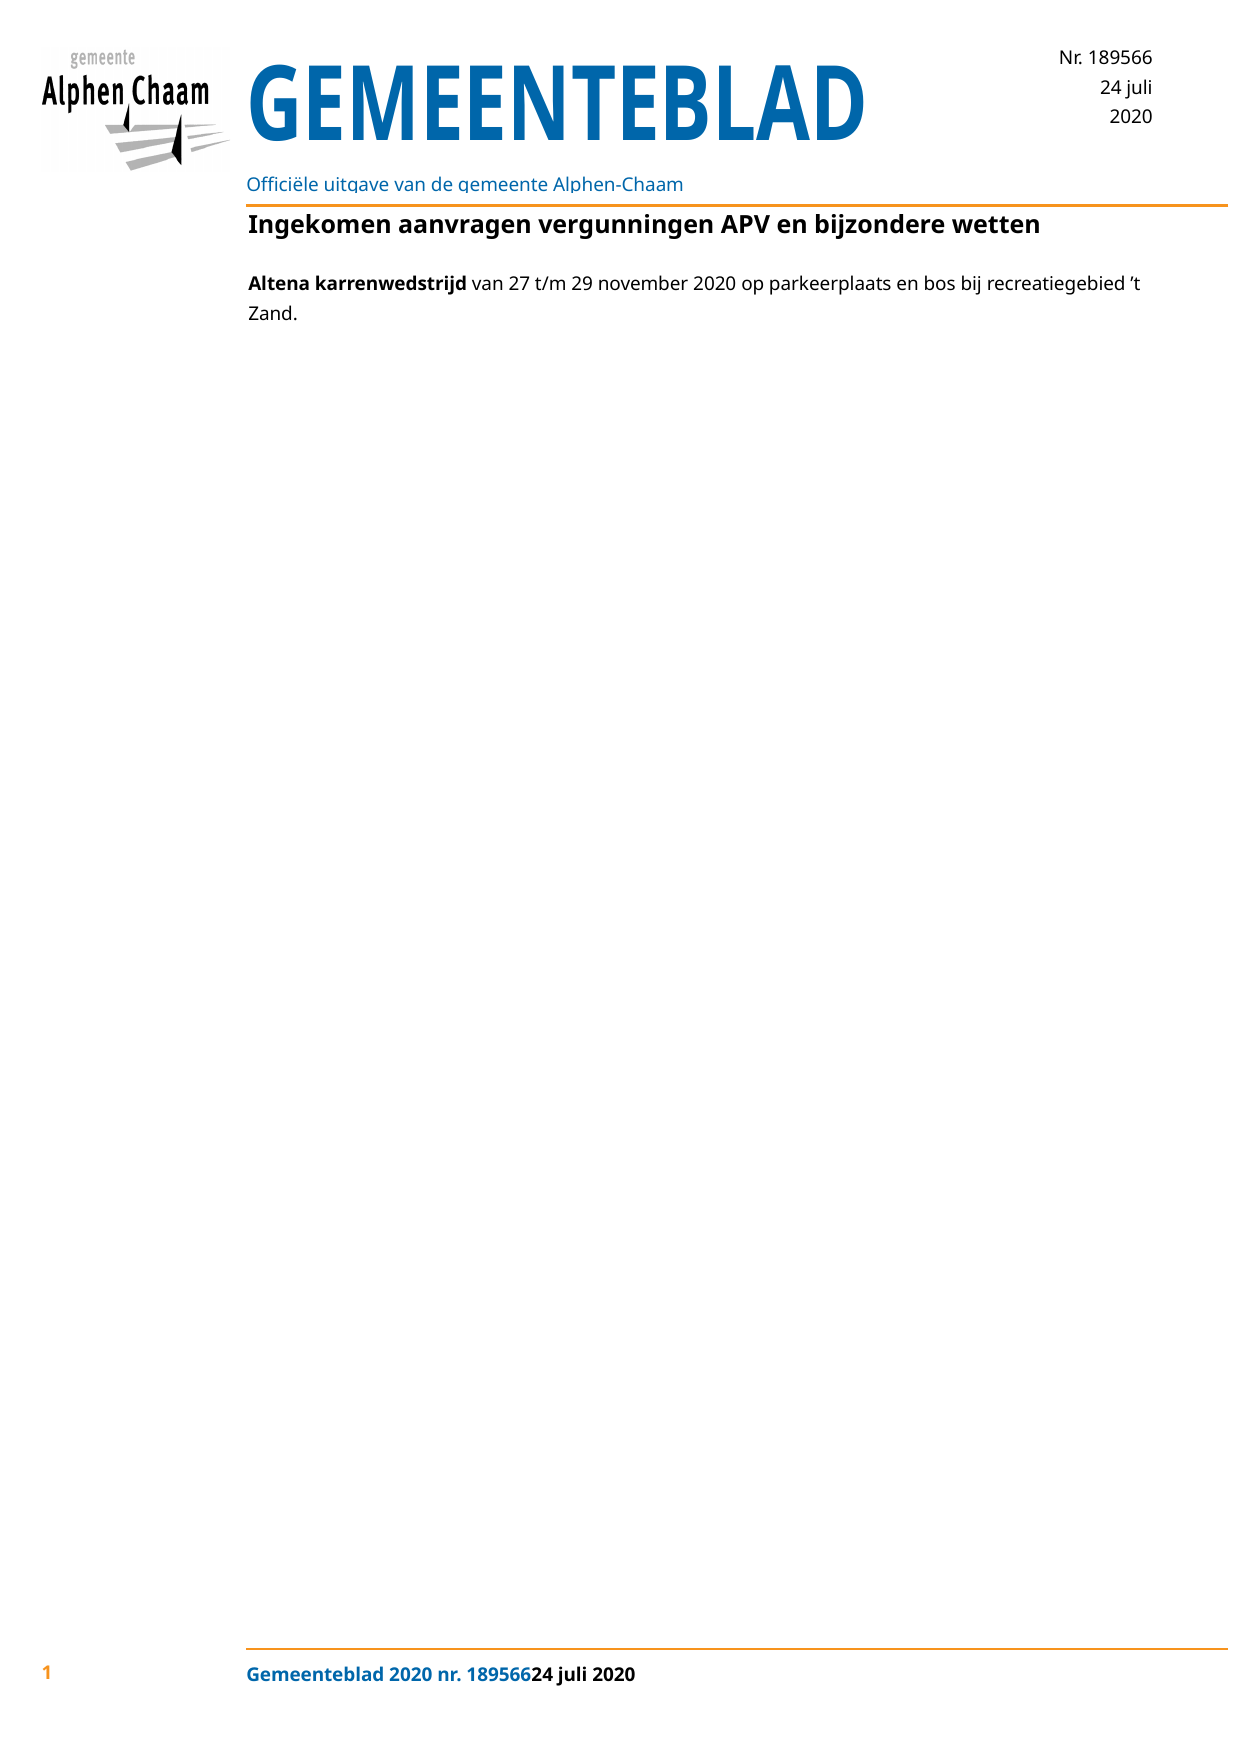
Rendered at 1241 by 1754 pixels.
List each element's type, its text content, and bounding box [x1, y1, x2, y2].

text Altena karrenwedstrijd van 27 t/m 29 november 2020 op parkeerplaats en bos bij recreatiegebied ’t Zand. [248, 270, 1152, 326]
picture [41, 47, 231, 172]
text Ingekomen aanvragen vergunningen APV en bijzondere wetten [248, 207, 1152, 241]
